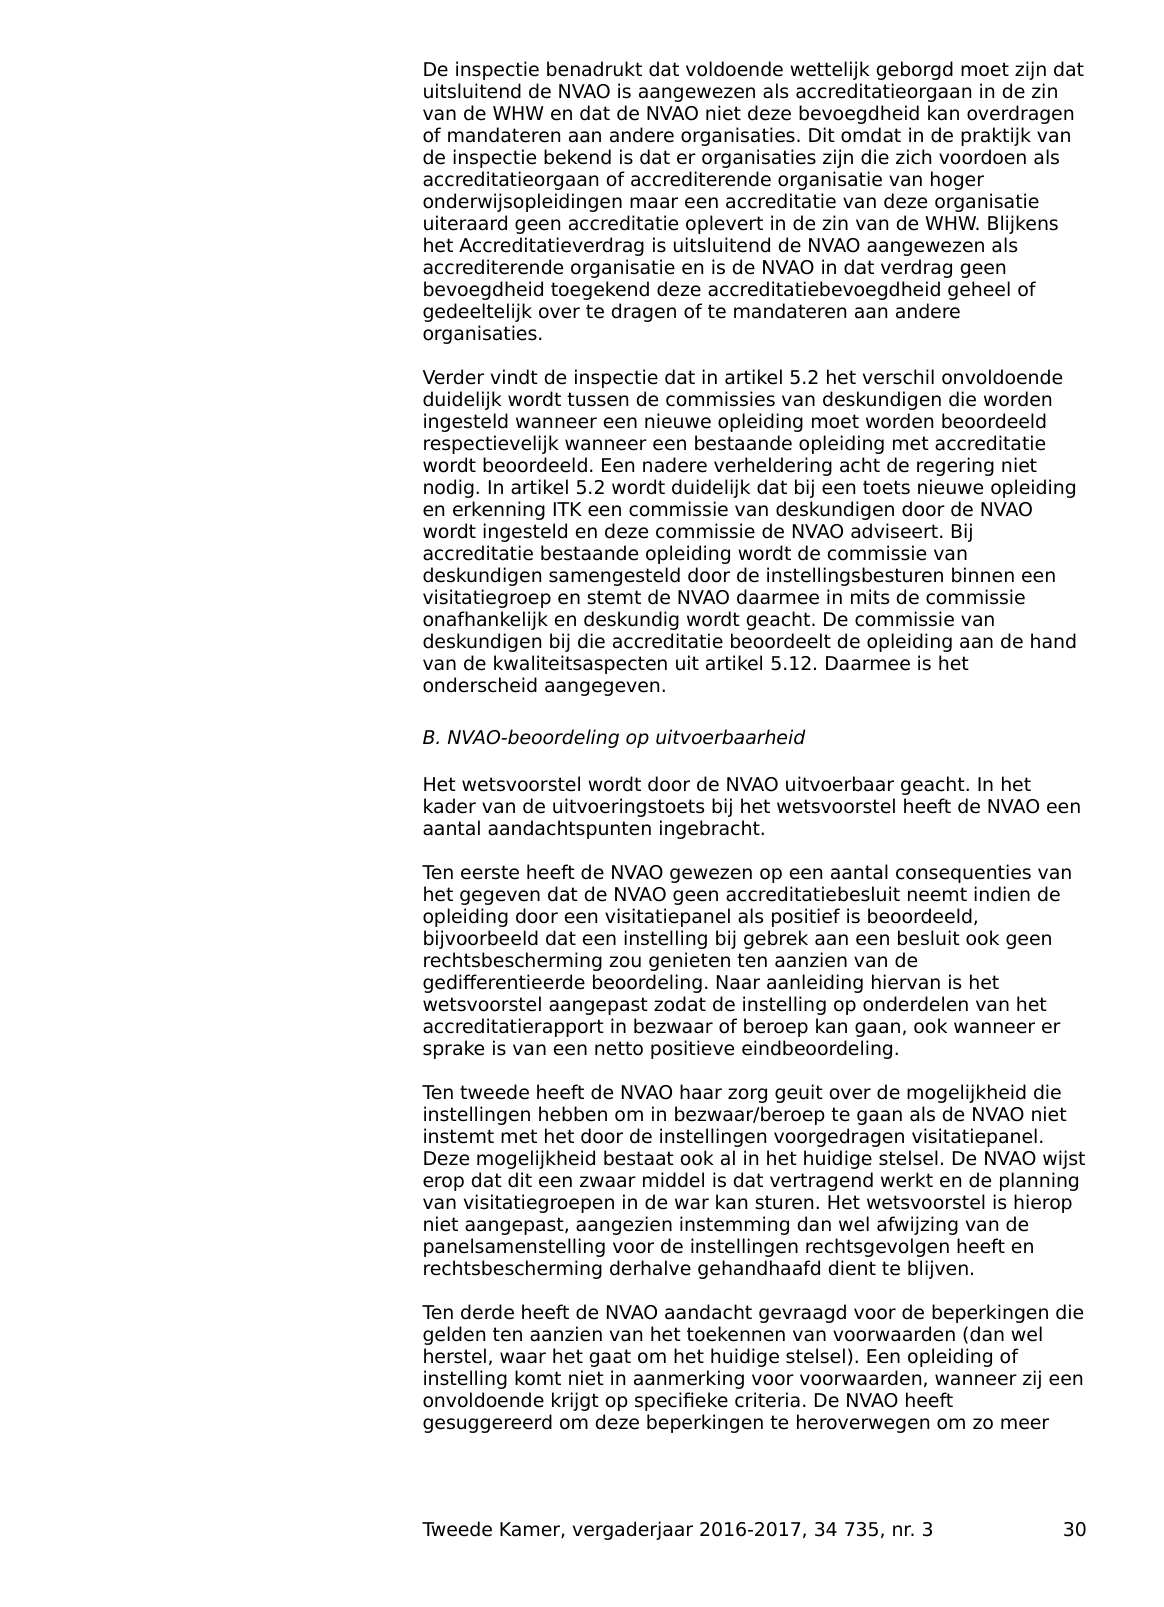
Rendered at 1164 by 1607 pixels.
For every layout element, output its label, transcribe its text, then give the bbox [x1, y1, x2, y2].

text De inspectie benadrukt dat voldoende wettelijk geborgd moet zijn dat uitsluitend de NVAO is aangewezen als accreditatieorgaan in de zin van de WHW en dat de NVAO niet deze bevoegdheid kan overdragen of mandateren aan andere organisaties. Dit omdat in de praktijk van de inspectie bekend is dat er organisaties zijn die zich voordoen als accreditatieorgaan of accrediterende organisatie van hoger onderwijsopleidingen maar een accreditatie van deze organisatie uiteraard geen accreditatie oplevert in de zin van de WHW. Blijkens het Accreditatieverdrag is uitsluitend de NVAO aangewezen als accrediterende organisatie en is de NVAO in dat verdrag geen bevoegdheid toegekend deze accreditatiebevoegdheid geheel of gedeeltelijk over te dragen of te mandateren aan andere organisaties. [422, 59, 1087, 345]
text Ten derde heeft de NVAO aandacht gevraagd voor de beperkingen die gelden ten aanzien van het toekennen van voorwaarden (dan wel herstel, waar het gaat om het huidige stelsel). Een opleiding of instelling komt niet in aanmerking voor voorwaarden, wanneer zij een onvoldoende krijgt op specifieke criteria. De NVAO heeft gesuggereerd om deze beperkingen te heroverwegen om zo meer [422, 1302, 1087, 1434]
text Ten eerste heeft de NVAO gewezen op een aantal consequenties van het gegeven dat de NVAO geen accreditatiebesluit neemt indien de opleiding door een visitatiepanel als positief is beoordeeld, bijvoorbeeld dat een instelling bij gebrek aan een besluit ook geen rechtsbescherming zou genieten ten aanzien van de gedifferentieerde beoordeling. Naar aanleiding hiervan is het wetsvoorstel aangepast zodat de instelling op onderdelen van het accreditatierapport in bezwaar of beroep kan gaan, ook wanneer er sprake is van een netto positieve eindbeoordeling. [422, 862, 1087, 1059]
subtitle B. NVAO-beoordeling op uitvoerbaarheid [422, 727, 1087, 749]
text Het wetsvoorstel wordt door de NVAO uitvoerbaar geacht. In het kader van de uitvoeringstoets bij het wetsvoorstel heeft de NVAO een aantal aandachtspunten ingebracht. [422, 774, 1087, 839]
text Ten tweede heeft de NVAO haar zorg geuit over de mogelijkheid die instellingen hebben om in bezwaar/beroep te gaan als de NVAO niet instemt met het door de instellingen voorgedragen visitatiepanel. Deze mogelijkheid bestaat ook al in het huidige stelsel. De NVAO wijst erop dat dit een zwaar middel is dat vertragend werkt en de planning van visitatiegroepen in de war kan sturen. Het wetsvoorstel is hierop niet aangepast, aangezien instemming dan wel afwijzing van de panelsamenstelling voor de instellingen rechtsgevolgen heeft en rechtsbescherming derhalve gehandhaafd dient te blijven. [422, 1082, 1087, 1279]
text Verder vindt de inspectie dat in artikel 5.2 het verschil onvoldoende duidelijk wordt tussen de commissies van deskundigen die worden ingesteld wanneer een nieuwe opleiding moet worden beoordeeld respectievelijk wanneer een bestaande opleiding met accreditatie wordt beoordeeld. Een nadere verheldering acht de regering niet nodig. In artikel 5.2 wordt duidelijk dat bij een toets nieuwe opleiding en erkenning ITK een commissie van deskundigen door de NVAO wordt ingesteld en deze commissie de NVAO adviseert. Bij accreditatie bestaande opleiding wordt de commissie van deskundigen samengesteld door de instellingsbesturen binnen een visitatiegroep en stemt de NVAO daarmee in mits de commissie onafhankelijk en deskundig wordt geacht. De commissie van deskundigen bij die accreditatie beoordeelt de opleiding aan de hand van de kwaliteitsaspecten uit artikel 5.12. Daarmee is het onderscheid aangegeven. [422, 367, 1087, 697]
